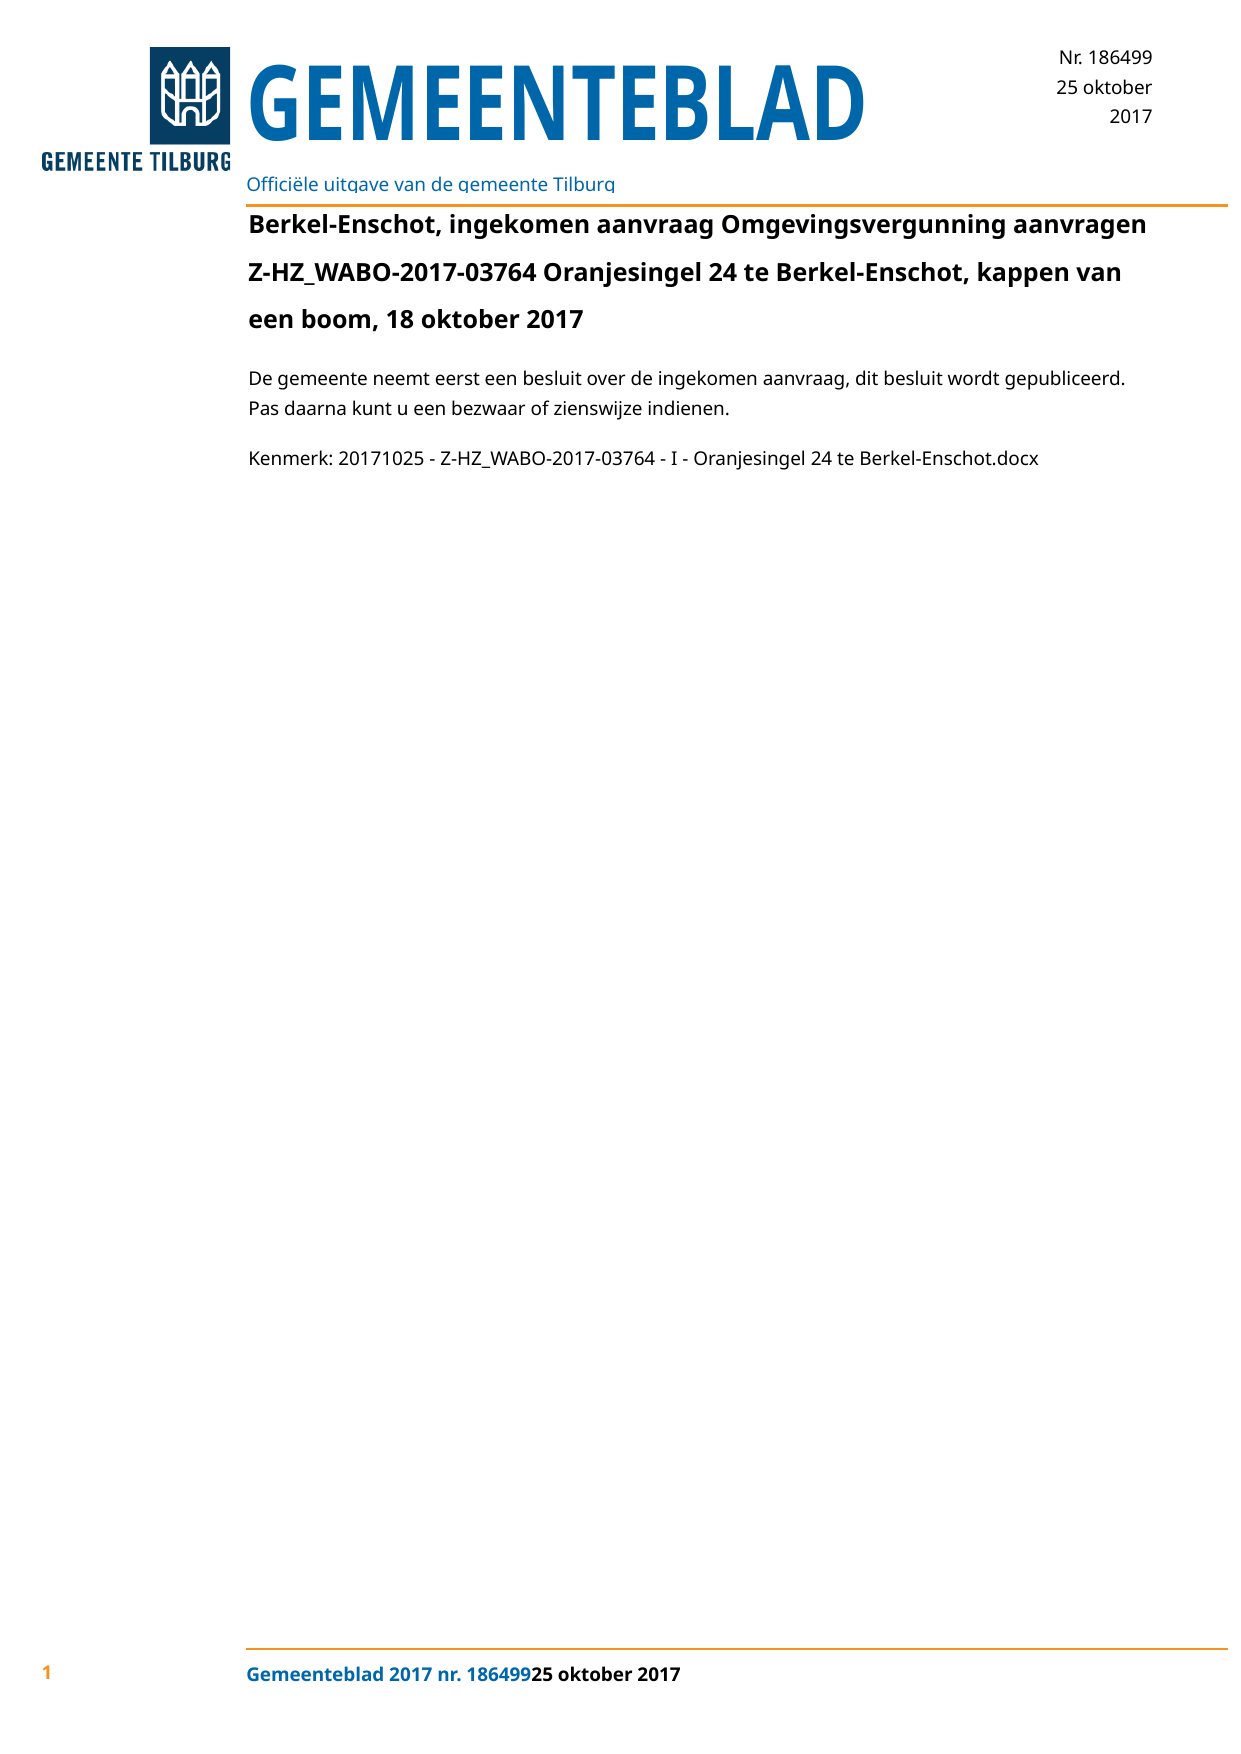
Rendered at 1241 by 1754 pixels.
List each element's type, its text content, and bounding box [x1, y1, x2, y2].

picture [41, 47, 231, 172]
text Kenmerk: 20171025 - Z-HZ_WABO-2017-03764 - I - Oranjesingel 24 te Berkel-Enschot.docx [248, 446, 1152, 471]
text De gemeente neemt eerst een besluit over de ingekomen aanvraag, dit besluit wordt gepubliceerd. Pas daarna kunt u een bezwaar of zienswijze indienen. [248, 366, 1152, 421]
text Berkel-Enschot, ingekomen aanvraag Omgevingsvergunning aanvragen Z-HZ_WABO-2017-03764 Oranjesingel 24 te Berkel-Enschot, kappen van een boom, 18 oktober 2017 [248, 207, 1152, 336]
